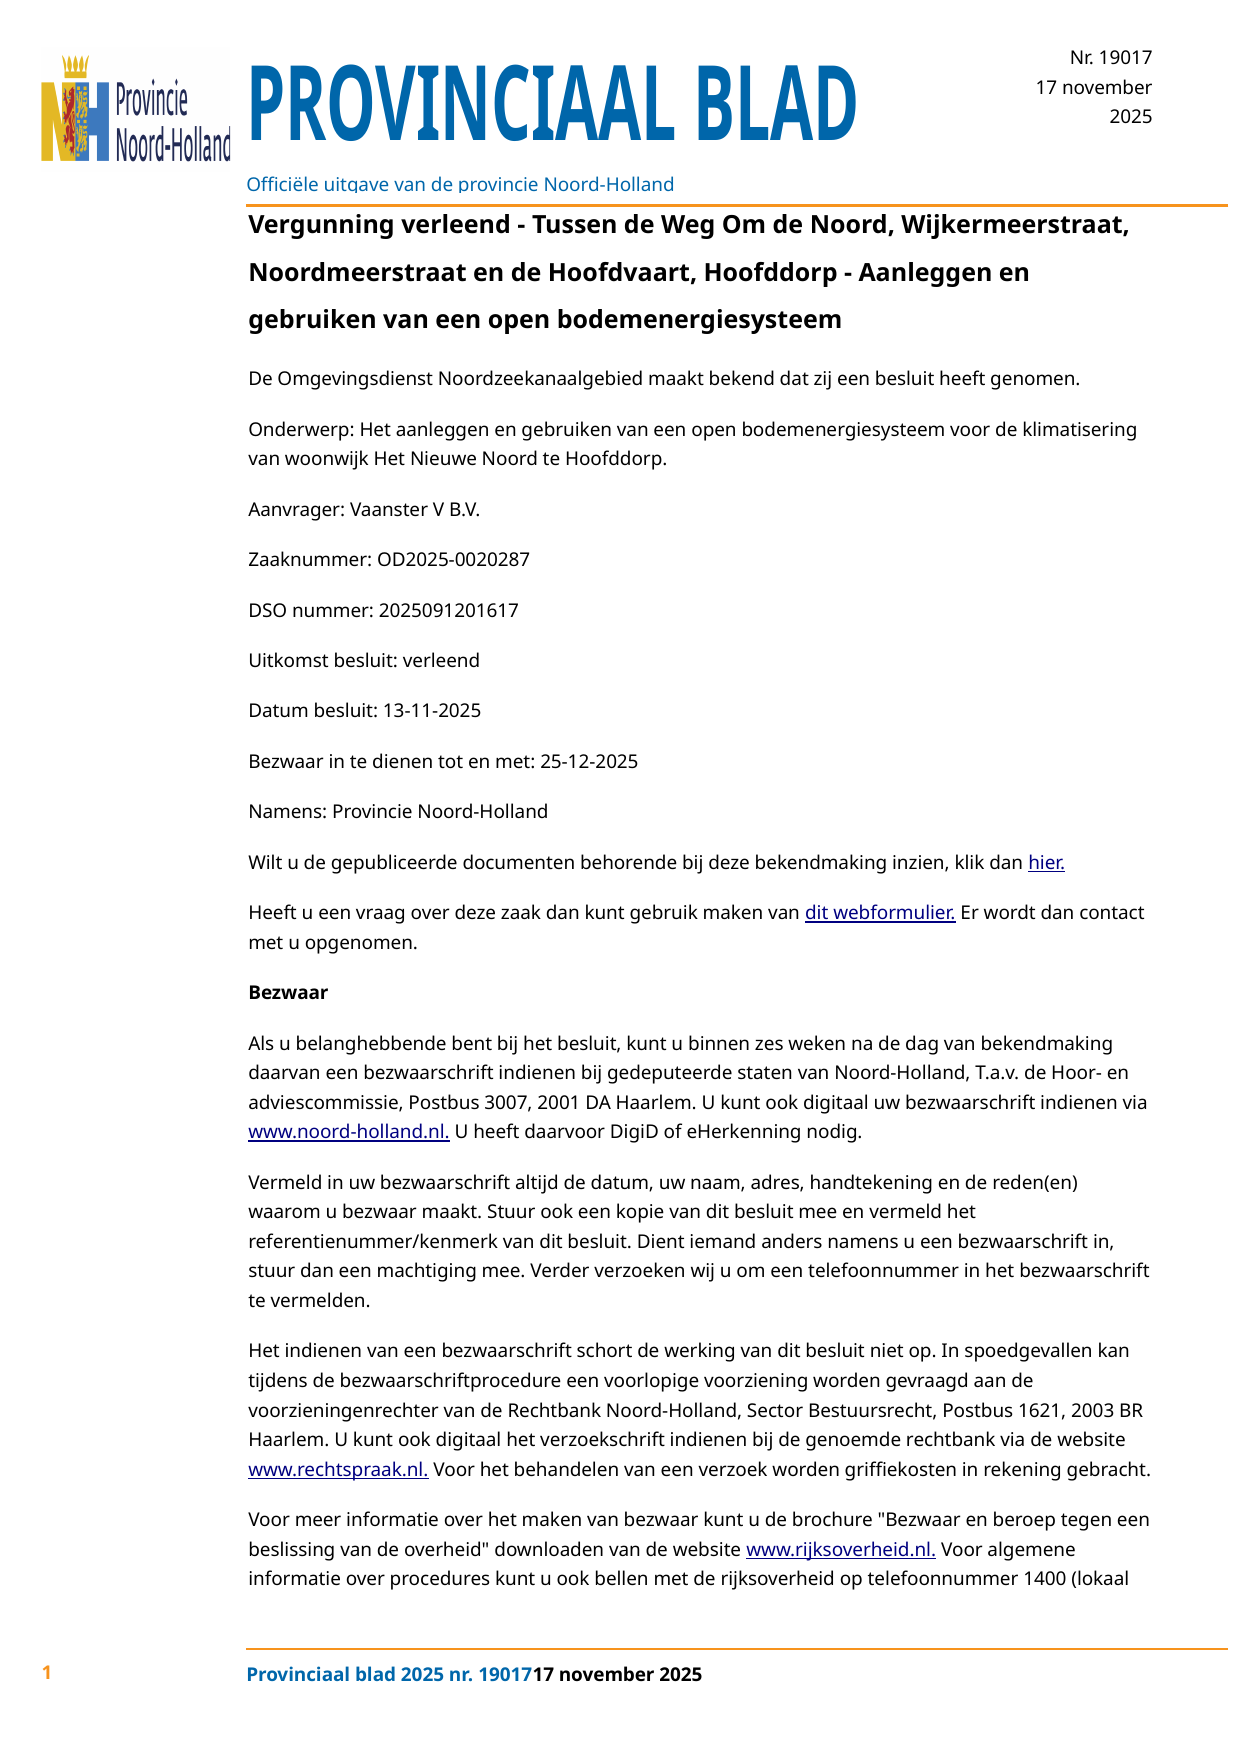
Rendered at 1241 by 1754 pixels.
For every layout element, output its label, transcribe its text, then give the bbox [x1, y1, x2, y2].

text Vermeld in uw bezwaarschrift altijd de datum, uw naam, adres, handtekening en de reden(en) waarom u bezwaar maakt. Stuur ook een kopie van dit besluit mee en vermeld het referentienummer/kenmerk van dit besluit. Dient iemand anders namens u een bezwaarschrift in, stuur dan een machtiging mee. Verder verzoeken wij u om een telefoonnummer in het bezwaarschrift te vermelden. [248, 1169, 1152, 1313]
text Uitkomst besluit: verleend [248, 647, 1152, 673]
text Voor meer informatie over het maken van bezwaar kunt u de brochure "Bezwaar en beroep tegen een beslissing van de overheid" downloaden van de website www.rijksoverheid.nl. Voor algemene informatie over procedures kunt u ook bellen met de rijksoverheid op telefoonnummer 1400 (lokaal [248, 1506, 1152, 1591]
text Namens: Provincie Noord-Holland [248, 798, 1152, 824]
picture [41, 47, 231, 172]
text Zaaknummer: OD2025-0020287 [248, 546, 1152, 572]
text DSO nummer: 2025091201617 [248, 597, 1152, 622]
text Onderwerp: Het aanleggen en gebruiken van een open bodemenergiesysteem voor de klimatisering van woonwijk Het Nieuwe Noord te Hoofddorp. [248, 416, 1152, 471]
text Vergunning verleend - Tussen de Weg Om de Noord, Wijkermeerstraat, Noordmeerstraat en de Hoofdvaart, Hoofddorp - Aanleggen en gebruiken van een open bodemenergiesysteem [248, 207, 1152, 336]
text Bezwaar [248, 979, 1152, 1005]
text Als u belanghebbende bent bij het besluit, kunt u binnen zes weken na de dag van bekendmaking daarvan een bezwaarschrift indienen bij gedeputeerde staten van Noord-Holland, T.a.v. de Hoor- en adviescommissie, Postbus 3007, 2001 DA Haarlem. U kunt ook digitaal uw bezwaarschrift indienen via www.noord-holland.nl. U heeft daarvoor DigiD of eHerkenning nodig. [248, 1030, 1152, 1144]
text Aanvrager: Vaanster V B.V. [248, 496, 1152, 522]
text De Omgevingsdienst Noordzeekanaalgebied maakt bekend dat zij een besluit heeft genomen. [248, 366, 1152, 391]
text Wilt u de gepubliceerde documenten behorende bij deze bekendmaking inzien, klik dan hier. [248, 849, 1152, 874]
text Datum besluit: 13-11-2025 [248, 698, 1152, 723]
text Heeft u een vraag over deze zaak dan kunt gebruik maken van dit webformulier. Er wordt dan contact met u opgenomen. [248, 899, 1152, 954]
text Bezwaar in te dienen tot en met: 25-12-2025 [248, 748, 1152, 774]
text Het indienen van een bezwaarschrift schort de werking van dit besluit niet op. In spoedgevallen kan tijdens de bezwaarschriftprocedure een voorlopige voorziening worden gevraagd aan de voorzieningenrechter van de Rechtbank Noord-Holland, Sector Bestuursrecht, Postbus 1621, 2003 BR Haarlem. U kunt ook digitaal het verzoekschrift indienen bij de genoemde rechtbank via de website www.rechtspraak.nl. Voor het behandelen van een verzoek worden griffiekosten in rekening gebracht. [248, 1338, 1152, 1482]
